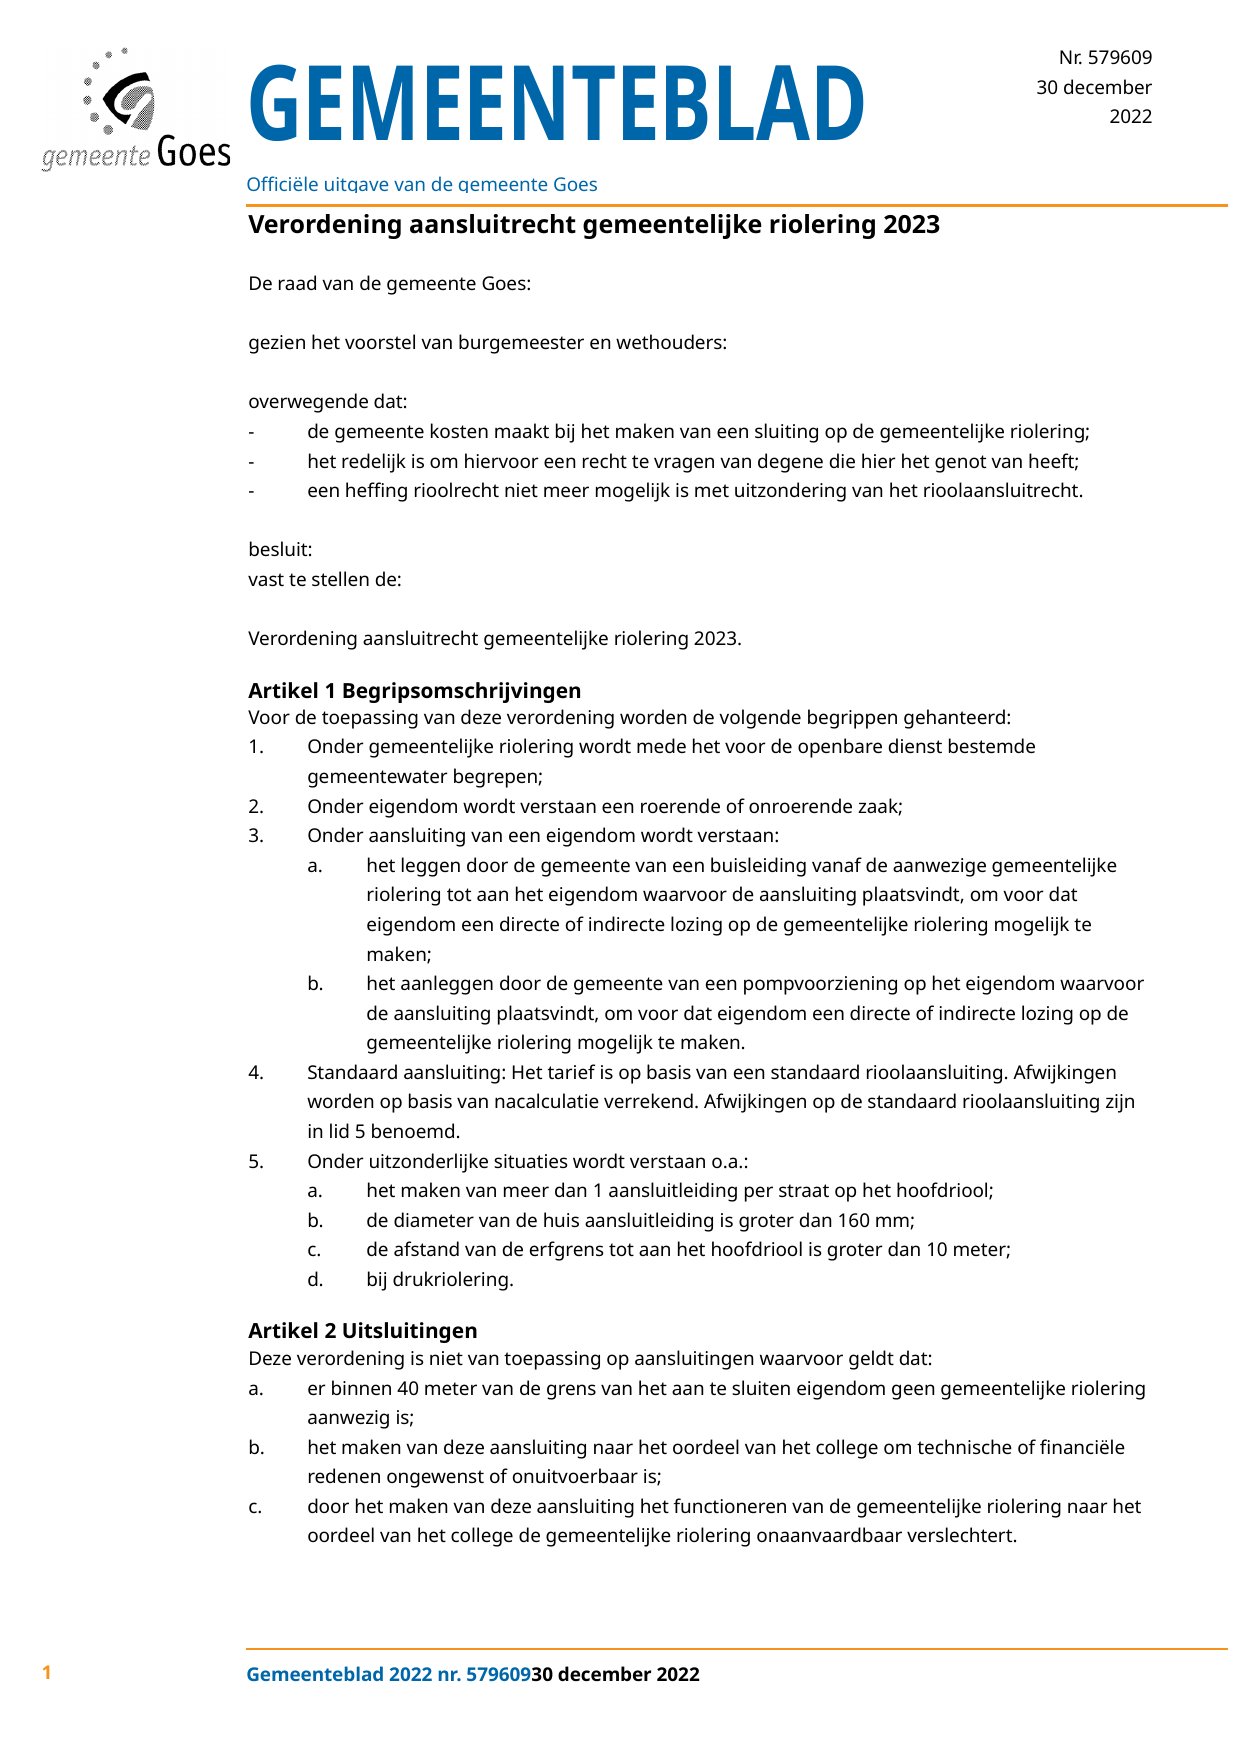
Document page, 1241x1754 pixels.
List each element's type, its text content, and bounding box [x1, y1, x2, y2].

picture [41, 47, 231, 172]
text Verordening aansluitrecht gemeentelijke riolering 2023. [248, 625, 1152, 651]
list bij drukriolering. [307, 1266, 1152, 1292]
text besluit: [248, 537, 1152, 562]
text overwegende dat: [248, 389, 1152, 414]
list Onder eigendom wordt verstaan een roerende of onroerende zaak; [248, 793, 1152, 819]
text vast te stellen de: [248, 566, 1152, 592]
text Deze verordening is niet van toepassing op aansluitingen waarvoor geldt dat: [248, 1345, 1152, 1371]
list een heffing rioolrecht niet meer mogelijk is met uitzondering van het rioolaansluitrecht. [248, 477, 1152, 503]
list Onder gemeentelijke riolering wordt mede het voor de openbare dienst bestemde gemeentewater begrepen; [248, 734, 1152, 789]
text Artikel 1 Begripsomschrijvingen [248, 676, 1152, 704]
list het maken van deze aansluiting naar het oordeel van het college om technische of financiële redenen ongewenst of onuitvoerbaar is; [248, 1434, 1152, 1489]
list door het maken van deze aansluiting het functioneren van de gemeentelijke riolering naar het oordeel van het college de gemeentelijke riolering onaanvaardbaar verslechtert. [248, 1493, 1152, 1548]
list Standaard aansluiting: Het tarief is op basis van een standaard rioolaansluiting. Afwijkingen worden op basis van nacalculatie verrekend. Afwijkingen op de standaard rioolaansluiting zijn in lid 5 benoemd. [248, 1059, 1152, 1144]
text Voor de toepassing van deze verordening worden de volgende begrippen gehanteerd: [248, 704, 1152, 730]
list het leggen door de gemeente van een buisleiding vanaf de aanwezige gemeentelijke riolering tot aan het eigendom waarvoor de aansluiting plaatsvindt, om voor dat eigendom een directe of indirecte lozing op de gemeentelijke riolering mogelijk te maken; [307, 852, 1152, 967]
list er binnen 40 meter van de grens van het aan te sluiten eigendom geen gemeentelijke riolering aanwezig is; [248, 1375, 1152, 1430]
list de gemeente kosten maakt bij het maken van een sluiting op de gemeentelijke riolering; [248, 418, 1152, 444]
text Verordening aansluitrecht gemeentelijke riolering 2023 [248, 207, 1152, 241]
text gezien het voorstel van burgemeester en wethouders: [248, 329, 1152, 355]
list het redelijk is om hiervoor een recht te vragen van degene die hier het genot van heeft; [248, 448, 1152, 473]
list de diameter van de huis aansluitleiding is groter dan 160 mm; [307, 1207, 1152, 1233]
list het aanleggen door de gemeente van een pompvoorziening op het eigendom waarvoor de aansluiting plaatsvindt, om voor dat eigendom een directe of indirecte lozing op de gemeentelijke riolering mogelijk te maken. [307, 970, 1152, 1055]
list de afstand van de erfgrens tot aan het hoofdriool is groter dan 10 meter; [307, 1237, 1152, 1262]
text De raad van de gemeente Goes: [248, 270, 1152, 296]
list Onder uitzonderlijke situaties wordt verstaan o.a.: [248, 1148, 1152, 1174]
text Artikel 2 Uitsluitingen [248, 1317, 1152, 1345]
list het maken van meer dan 1 aansluitleiding per straat op het hoofdriool; [307, 1177, 1152, 1203]
list Onder aansluiting van een eigendom wordt verstaan: [248, 822, 1152, 848]
